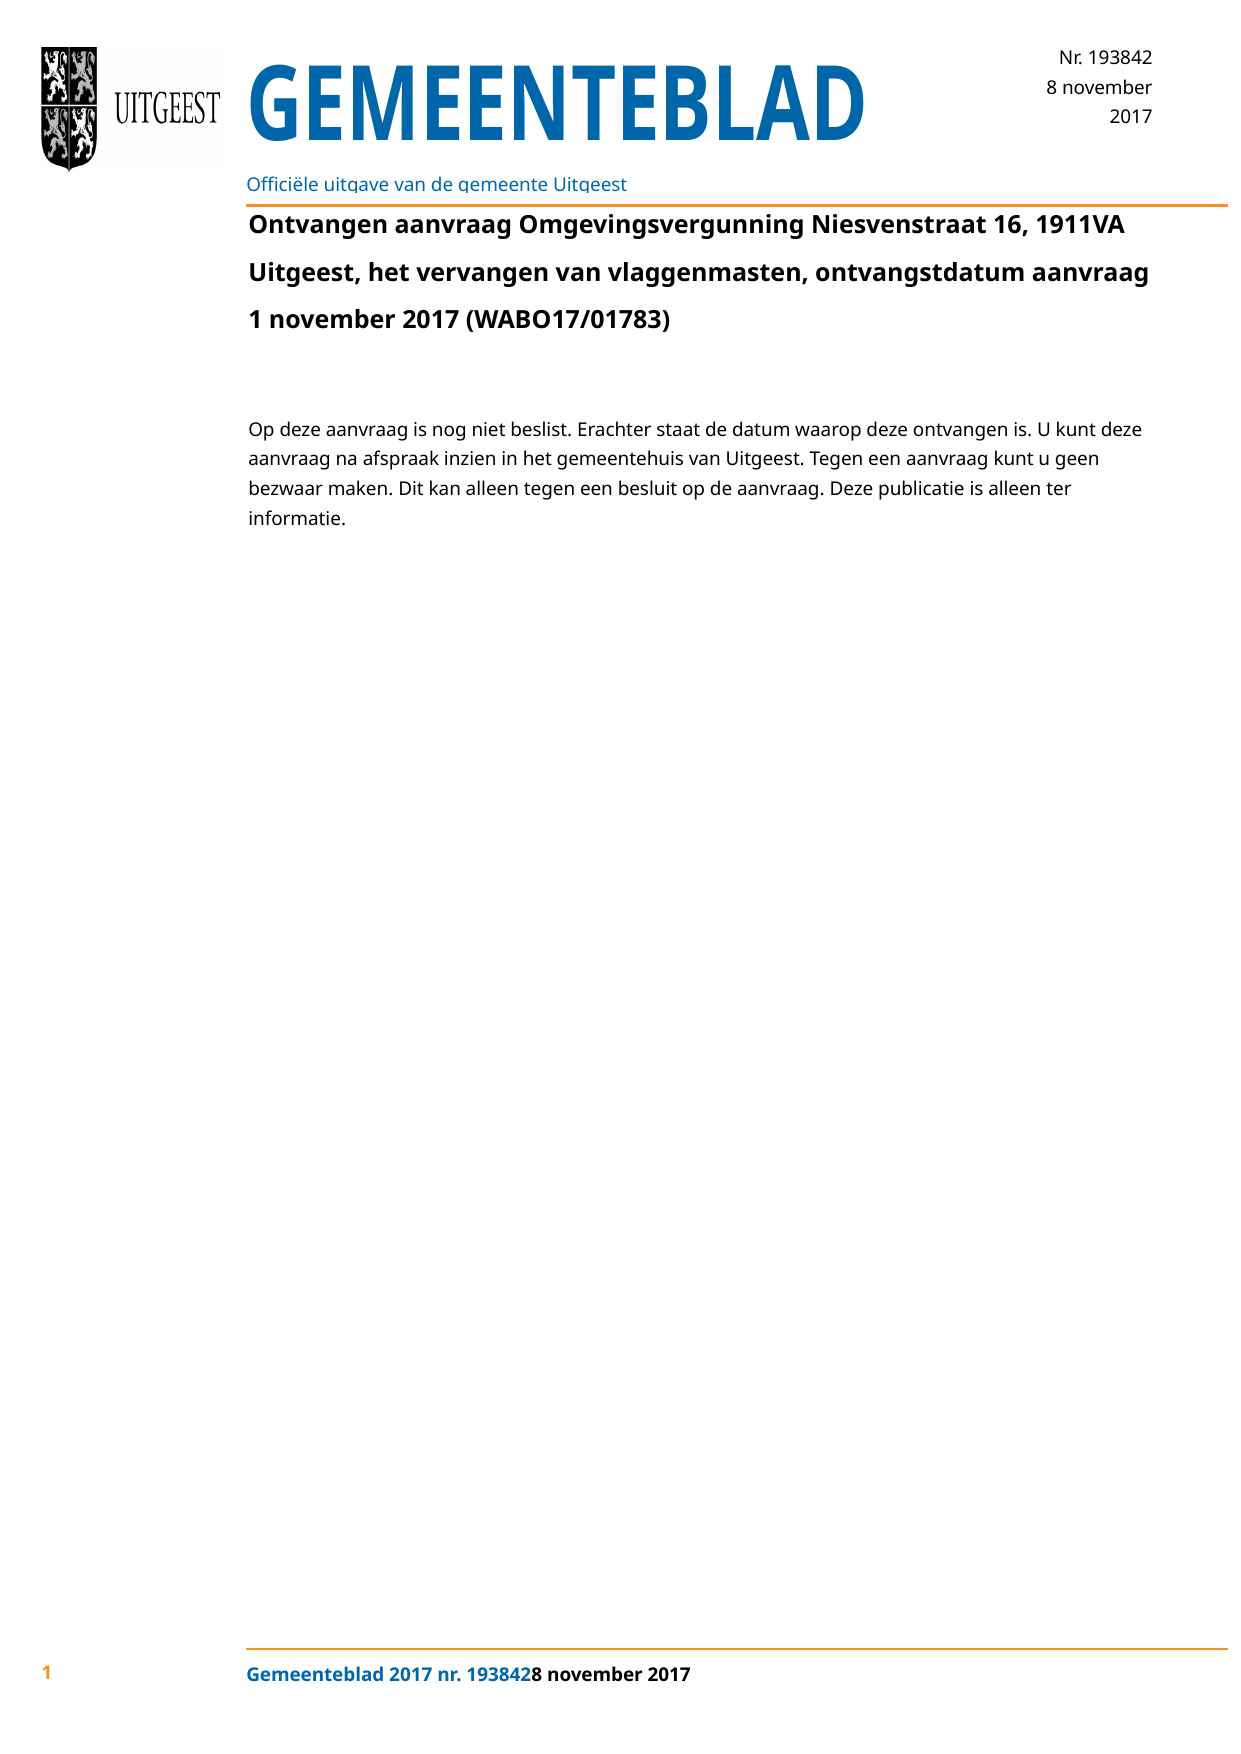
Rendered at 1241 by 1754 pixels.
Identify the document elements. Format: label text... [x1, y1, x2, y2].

picture [41, 47, 231, 172]
text Ontvangen aanvraag Omgevingsvergunning Niesvenstraat 16, 1911VA Uitgeest, het vervangen van vlaggenmasten, ontvangstdatum aanvraag 1 november 2017 (WABO17/01783) [248, 207, 1152, 336]
text Op deze aanvraag is nog niet beslist. Erachter staat de datum waarop deze ontvangen is. U kunt deze aanvraag na afspraak inzien in het gemeentehuis van Uitgeest. Tegen een aanvraag kunt u geen bezwaar maken. Dit kan alleen tegen een besluit op de aanvraag. Deze publicatie is alleen ter informatie. [248, 416, 1152, 530]
